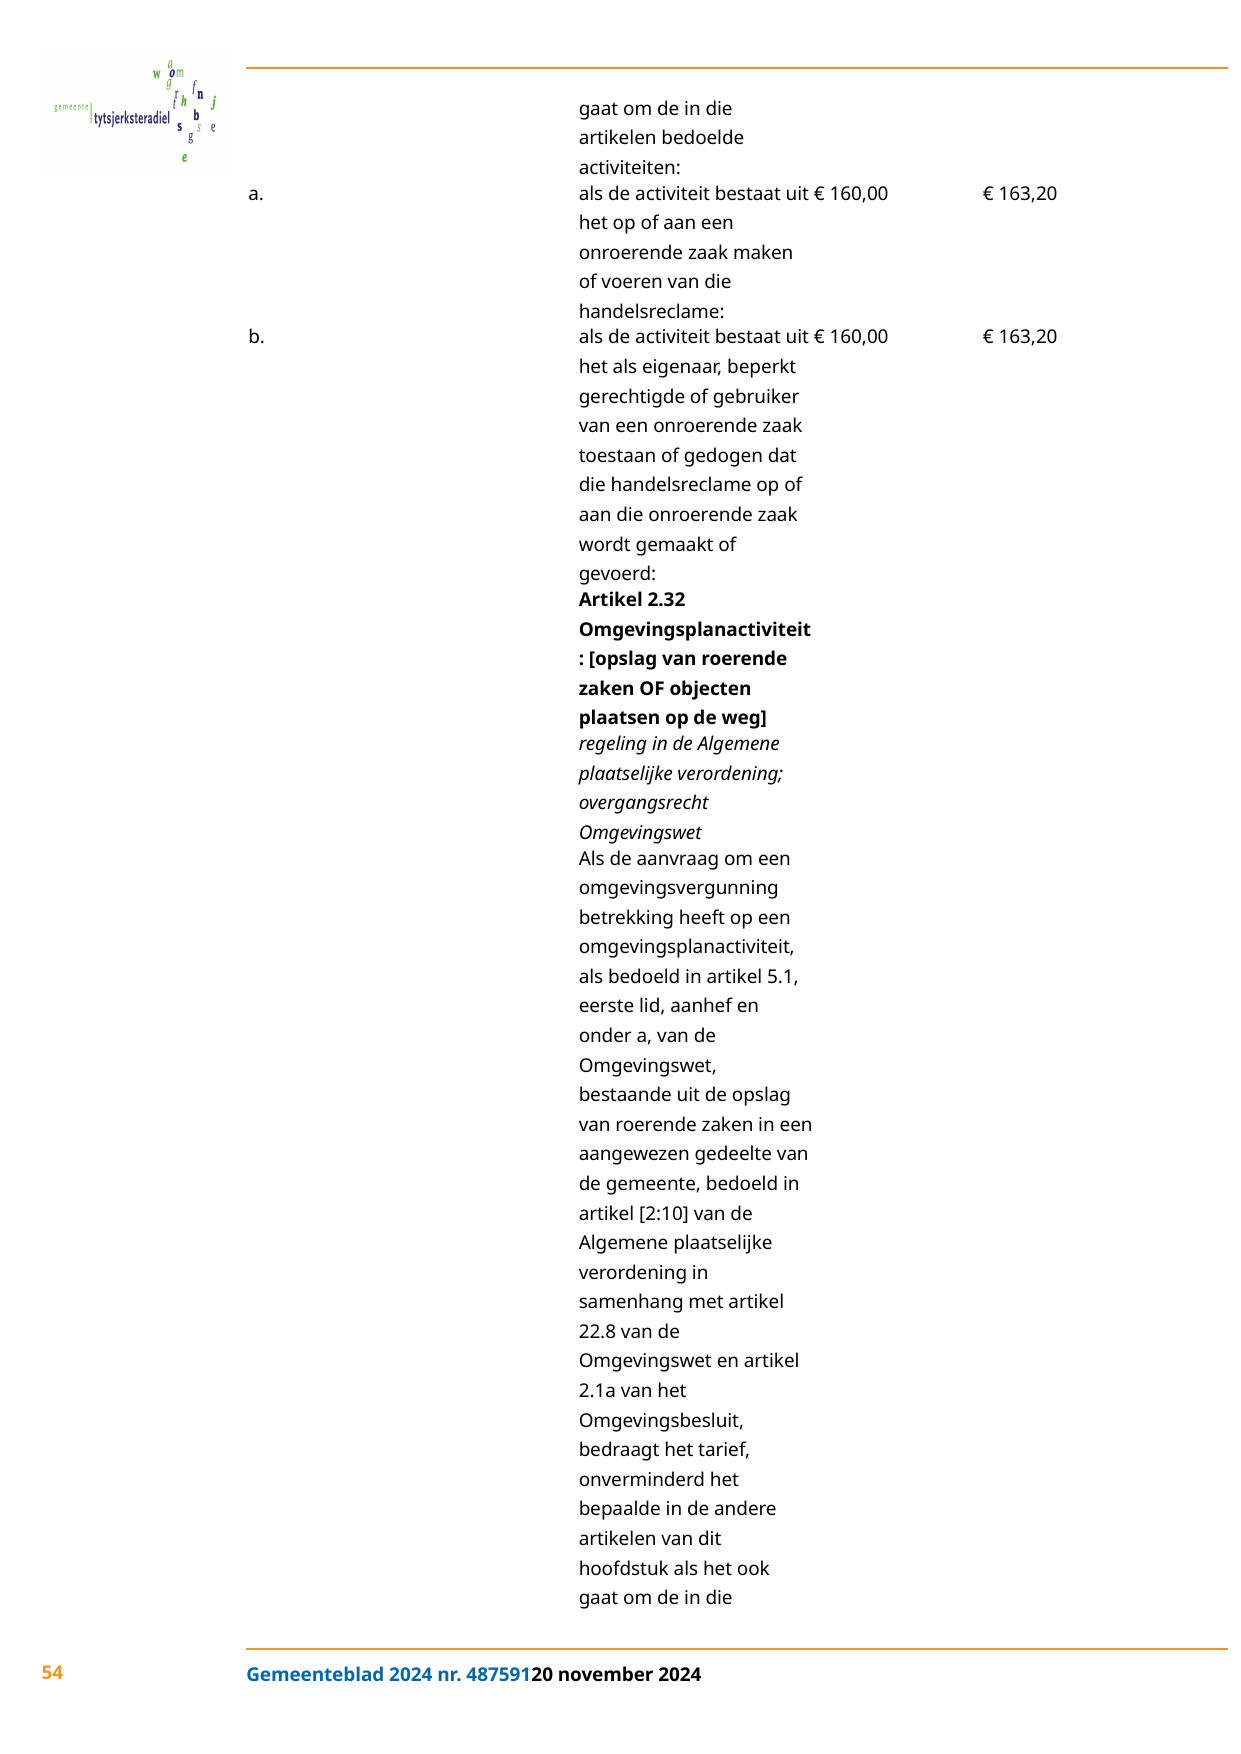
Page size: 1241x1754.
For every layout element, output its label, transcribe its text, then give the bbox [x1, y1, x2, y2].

table_cell € 163,20 [983, 180, 1152, 324]
table_cell [814, 730, 983, 845]
table_cell [814, 586, 983, 730]
table_cell Als de aanvraag om een omgevingsvergunning betrekking heeft op een omgevingsplanactiviteit, als bedoeld in artikel 5.1, eerste lid, aanhef en onder a, van de Omgevingswet, bestaande uit de opslag van roerende zaken in een aangewezen gedeelte van de gemeente, bedoeld in artikel [2:10] van de Algemene plaatselijke verordening in samenhang met artikel 22.8 van de Omgevingswet en artikel 2.1a van het Omgevingsbesluit, bedraagt het tarief, onverminderd het bepaalde in de andere artikelen van dit hoofdstuk als het ook gaat om de in die [579, 845, 814, 1610]
table_cell [248, 586, 578, 730]
table_cell regeling in de Algemene plaatselijke verordening; overgangsrecht Omgevingswet [579, 730, 814, 845]
table_cell € 163,20 [983, 324, 1152, 586]
table_cell als de activiteit bestaat uit het als eigenaar, beperkt gerechtigde of gebruiker van een onroerende zaak toestaan of gedogen dat die handelsreclame op of aan die onroerende zaak wordt gemaakt of gevoerd: [579, 324, 814, 586]
table_cell [248, 845, 578, 1610]
picture [41, 47, 231, 172]
table_cell [248, 95, 578, 180]
table_cell Artikel 2.32 Omgevingsplanactiviteit: [opslag van roerende zaken OF objecten plaatsen op de weg] [579, 586, 814, 730]
table_cell € 160,00 [814, 180, 983, 324]
table_cell [983, 95, 1152, 180]
table_cell als de activiteit bestaat uit het op of aan een onroerende zaak maken of voeren van die handelsreclame: [579, 180, 814, 324]
table_cell [983, 730, 1152, 845]
table_cell gaat om de in die artikelen bedoelde activiteiten: [579, 95, 814, 180]
table_cell € 160,00 [814, 324, 983, 586]
table_cell [814, 95, 983, 180]
table_cell a. [248, 180, 578, 324]
table_cell [983, 845, 1152, 1610]
table_cell [248, 730, 578, 845]
table_cell [814, 845, 983, 1610]
table_cell [983, 586, 1152, 730]
table_cell b. [248, 324, 578, 586]
